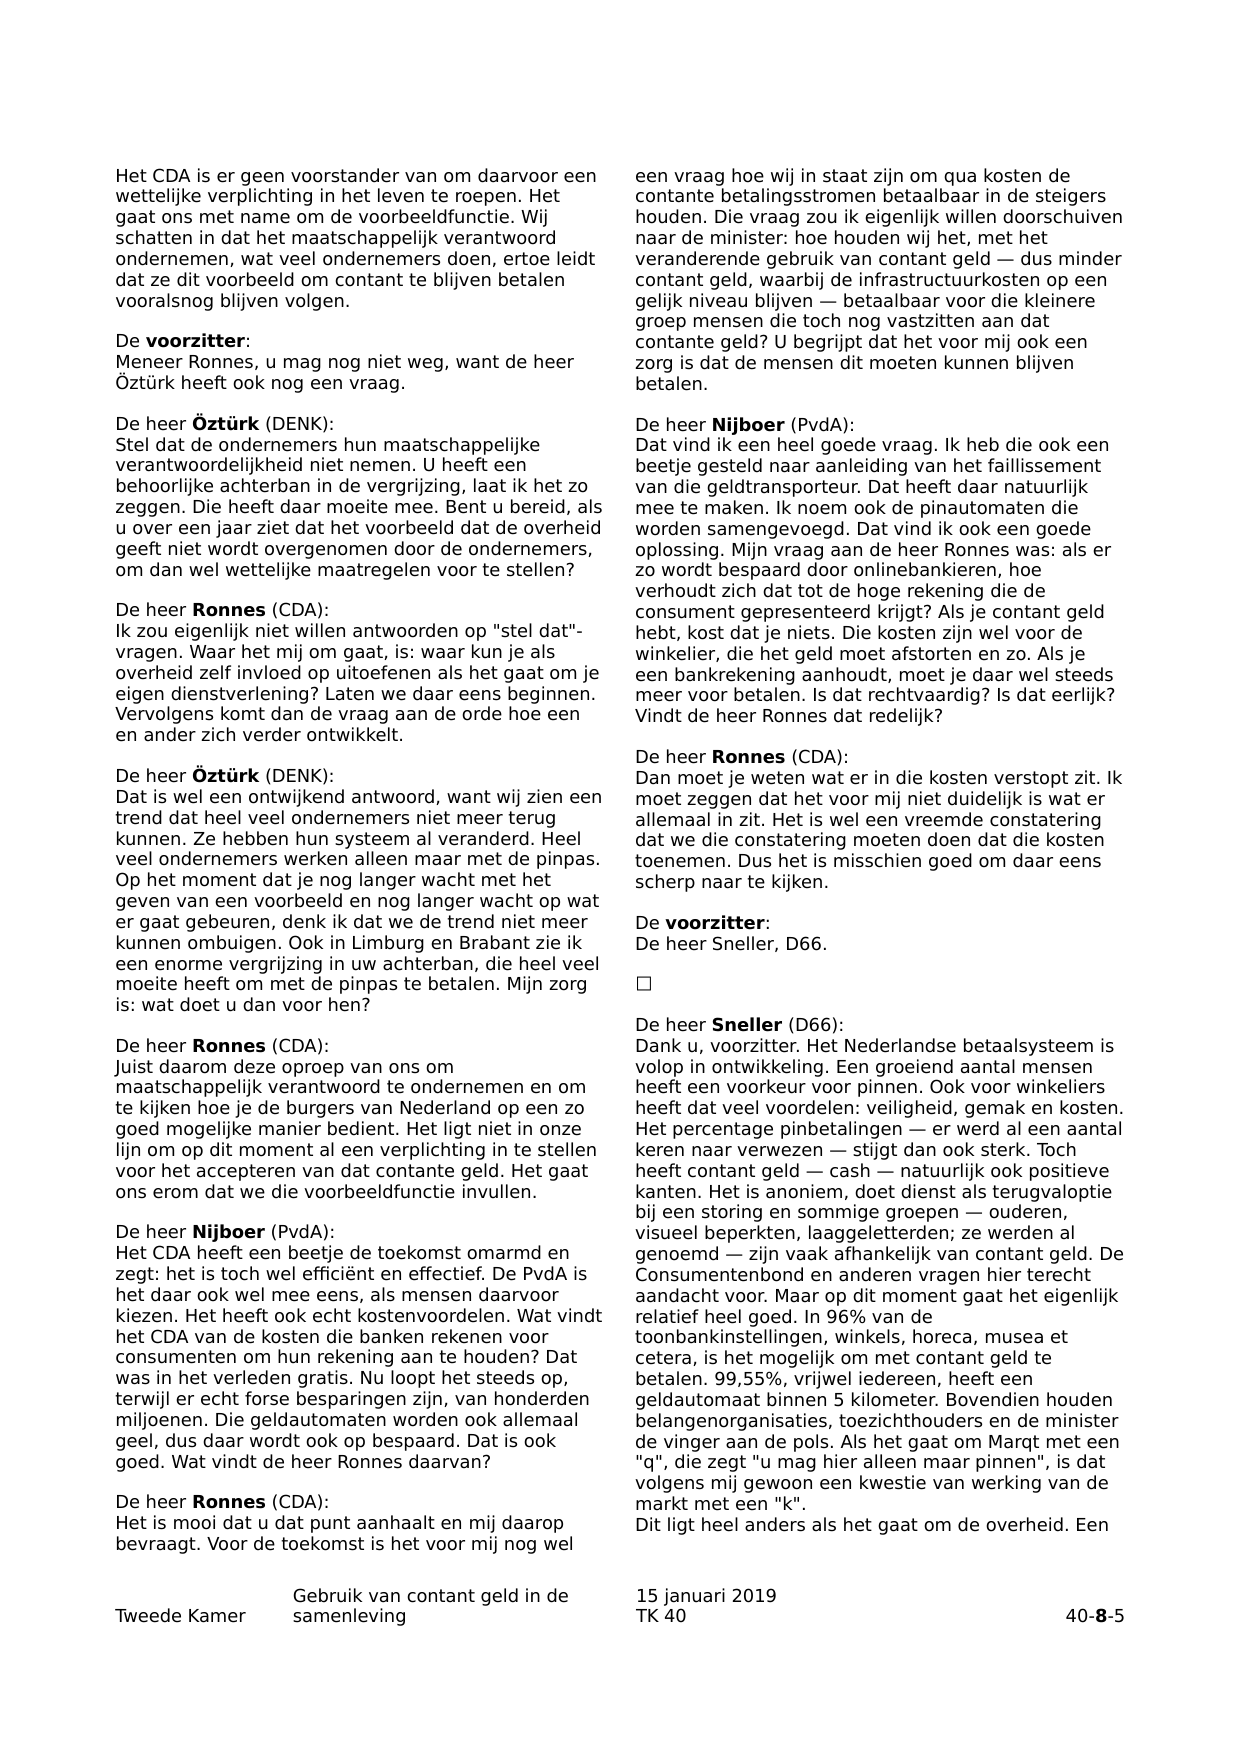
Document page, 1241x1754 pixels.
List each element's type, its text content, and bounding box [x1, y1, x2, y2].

text De heer Sneller (D66): [635, 1015, 1125, 1036]
text De heer Öztürk (DENK): [115, 766, 605, 787]
text Dan moet je weten wat er in die kosten verstopt zit. Ik moet zeggen dat het voor mij niet duidelijk is wat er allemaal in zit. Het is wel een vreemde constatering dat we die constatering moeten doen dat die kosten toenemen. Dus het is misschien goed om daar eens scherp naar te kijken. [635, 768, 1125, 893]
text De heer Nijboer (PvdA): [115, 1222, 605, 1243]
text Het CDA is er geen voorstander van om daarvoor een wettelijke verplichting in het leven te roepen. Het gaat ons met name om de voorbeeldfunctie. Wij schatten in dat het maatschappelijk verantwoord ondernemen, wat veel ondernemers doen, ertoe leidt dat ze dit voorbeeld om contant te blijven betalen vooralsnog blijven volgen. [115, 165, 605, 311]
text Het CDA heeft een beetje de toekomst omarmd en zegt: het is toch wel efficiënt en effectief. De PvdA is het daar ook wel mee eens, als mensen daarvoor kiezen. Het heeft ook echt kostenvoordelen. Wat vindt het CDA van de kosten die banken rekenen voor consumenten om hun rekening aan te houden? Dat was in het verleden gratis. Nu loopt het steeds op, terwijl er echt forse besparingen zijn, van honderden miljoenen. Die geldautomaten worden ook allemaal geel, dus daar wordt ook op bespaard. Dat is ook goed. Wat vindt de heer Ronnes daarvan? [115, 1243, 605, 1472]
text Meneer Ronnes, u mag nog niet weg, want de heer Öztürk heeft ook nog een vraag. [115, 352, 605, 393]
text Dank u, voorzitter. Het Nederlandse betaalsysteem is volop in ontwikkeling. Een groeiend aantal mensen heeft een voorkeur voor pinnen. Ook voor winkeliers heeft dat veel voordelen: veiligheid, gemak en kosten. Het percentage pinbetalingen — er werd al een aantal keren naar verwezen — stijgt dan ook sterk. Toch heeft contant geld — cash — natuurlijk ook positieve kanten. Het is anoniem, doet dienst als terugvaloptie bij een storing en sommige groepen — ouderen, visueel beperkten, laaggeletterden; ze werden al genoemd — zijn vaak afhankelijk van contant geld. De Consumentenbond en anderen vragen hier terecht aandacht voor. Maar op dit moment gaat het eigenlijk relatief heel goed. In 96% van de toonbankinstellingen, winkels, horeca, musea et cetera, is het mogelijk om met contant geld te betalen. 99,55%, vrijwel iedereen, heeft een geldautomaat binnen 5 kilometer. Bovendien houden belangenorganisaties, toezichthouders en de minister de vinger aan de pols. Als het gaat om Marqt met een "q", die zegt "u mag hier alleen maar pinnen", is dat volgens mij gewoon een kwestie van werking van de markt met een "k". [635, 1036, 1125, 1515]
text Ik zou eigenlijk niet willen antwoorden op "stel dat"-vragen. Waar het mij om gaat, is: waar kun je als overheid zelf invloed op uitoefenen als het gaat om je eigen dienstverlening? Laten we daar eens beginnen. Vervolgens komt dan de vraag aan de orde hoe een en ander zich verder ontwikkelt. [115, 621, 605, 746]
text De voorzitter: [635, 913, 1125, 933]
text De heer Sneller, D66. [635, 933, 1125, 954]
text De heer Ronnes (CDA): [115, 1036, 605, 1056]
text Dit ligt heel anders als het gaat om de overheid. Een [635, 1515, 1125, 1536]
text De heer Ronnes (CDA): [115, 600, 605, 621]
text Dat vind ik een heel goede vraag. Ik heb die ook een beetje gesteld naar aanleiding van het faillissement van die geldtransporteur. Dat heeft daar natuurlijk mee te maken. Ik noem ook de pinautomaten die worden samengevoegd. Dat vind ik ook een goede oplossing. Mijn vraag aan de heer Ronnes was: als er zo wordt bespaard door onlinebankieren, hoe verhoudt zich dat tot de hoge rekening die de consument gepresenteerd krijgt? Als je contant geld hebt, kost dat je niets. Die kosten zijn wel voor de winkelier, die het geld moet afstorten en zo. Als je een bankrekening aanhoudt, moet je daar wel steeds meer voor betalen. Is dat rechtvaardig? Is dat eerlijk? Vindt de heer Ronnes dat redelijk? [635, 435, 1125, 727]
text Het is mooi dat u dat punt aanhaalt en mij daarop bevraagt. Voor de toekomst is het voor mij nog wel [115, 1513, 605, 1554]
text Juist daarom deze oproep van ons om maatschappelijk verantwoord te ondernemen en om te kijken hoe je de burgers van Nederland op een zo goed mogelijke manier bedient. Het ligt niet in onze lijn om op dit moment al een verplichting in te stellen voor het accepteren van dat contante geld. Het gaat ons erom dat we die voorbeeldfunctie invullen. [115, 1056, 605, 1202]
text Dat is wel een ontwijkend antwoord, want wij zien een trend dat heel veel ondernemers niet meer terug kunnen. Ze hebben hun systeem al veranderd. Heel veel ondernemers werken alleen maar met de pinpas. Op het moment dat je nog langer wacht met het geven van een voorbeeld en nog langer wacht op wat er gaat gebeuren, denk ik dat we de trend niet meer kunnen ombuigen. Ook in Limburg en Brabant zie ik een enorme vergrijzing in uw achterban, die heel veel moeite heeft om met de pinpas te betalen. Mijn zorg is: wat doet u dan voor hen? [115, 787, 605, 1016]
text De heer Öztürk (DENK): [115, 413, 605, 434]
text ⬜ [635, 974, 1125, 995]
text De heer Nijboer (PvdA): [635, 414, 1125, 435]
text een vraag hoe wij in staat zijn om qua kosten de contante betalingsstromen betaalbaar in de steigers houden. Die vraag zou ik eigenlijk willen doorschuiven naar de minister: hoe houden wij het, met het veranderende gebruik van contant geld — dus minder contant geld, waarbij de infrastructuurkosten op een gelijk niveau blijven — betaalbaar voor die kleinere groep mensen die toch nog vastzitten aan dat contante geld? U begrijpt dat het voor mij ook een zorg is dat de mensen dit moeten kunnen blijven betalen. [635, 165, 1125, 394]
text Stel dat de ondernemers hun maatschappelijke verantwoordelijkheid niet nemen. U heeft een behoorlijke achterban in de vergrijzing, laat ik het zo zeggen. Die heeft daar moeite mee. Bent u bereid, als u over een jaar ziet dat het voorbeeld dat de overheid geeft niet wordt overgenomen door de ondernemers, om dan wel wettelijke maatregelen voor te stellen? [115, 434, 605, 580]
text De heer Ronnes (CDA): [115, 1492, 605, 1513]
text De heer Ronnes (CDA): [635, 747, 1125, 768]
text De voorzitter: [115, 331, 605, 352]
